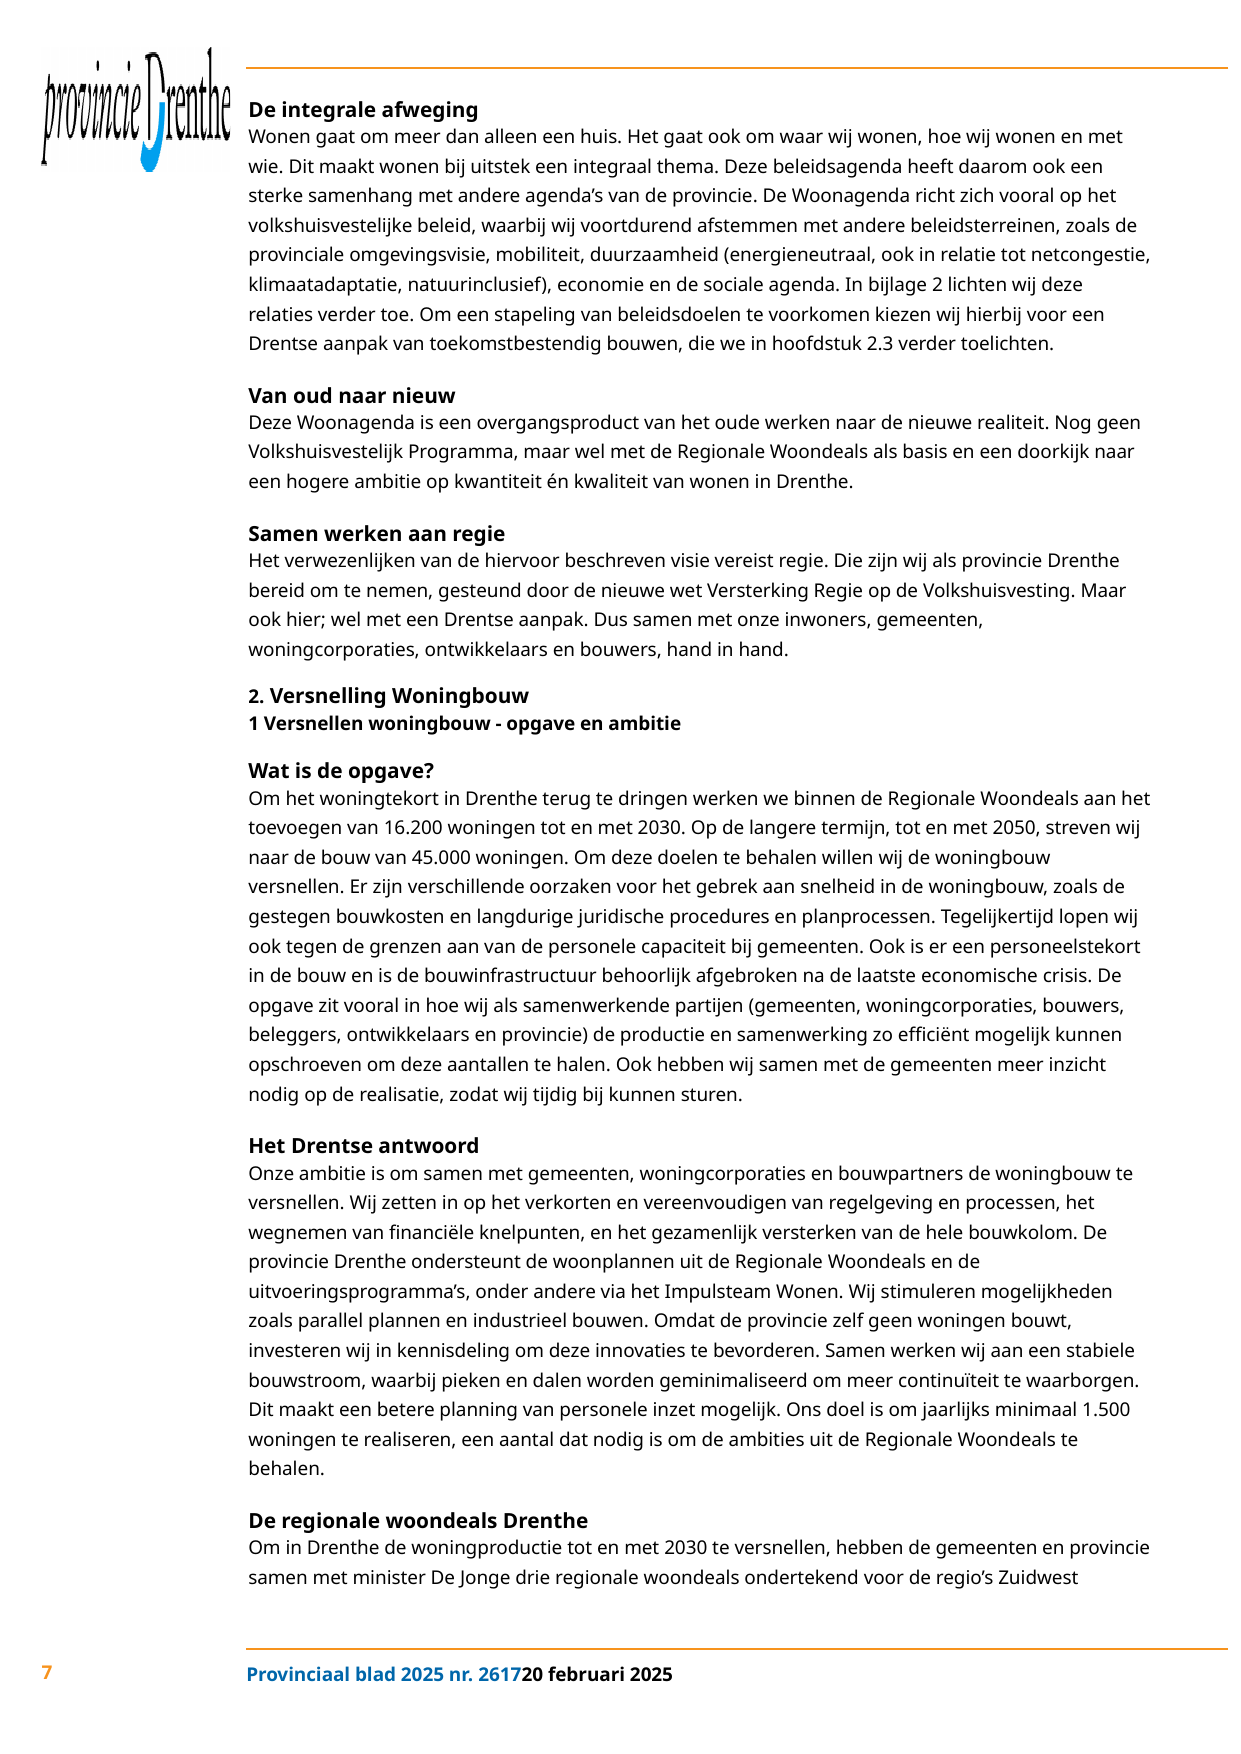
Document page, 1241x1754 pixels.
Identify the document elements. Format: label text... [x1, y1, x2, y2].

text Onze ambitie is om samen met gemeenten, woningcorporaties en bouwpartners de woningbouw te versnellen. Wij zetten in op het verkorten en vereenvoudigen van regelgeving en processen, het wegnemen van financiële knelpunten, en het gezamenlijk versterken van de hele bouwkolom. De provincie Drenthe ondersteunt de woonplannen uit de Regionale Woondeals en de uitvoeringsprogramma’s, onder andere via het Impulsteam Wonen. Wij stimuleren mogelijkheden zoals parallel plannen en industrieel bouwen. Omdat de provincie zelf geen woningen bouwt, investeren wij in kennisdeling om deze innovaties te bevorderen. Samen werken wij aan een stabiele bouwstroom, waarbij pieken en dalen worden geminimaliseerd om meer continuïteit te waarborgen. Dit maakt een betere planning van personele inzet mogelijk. Ons doel is om jaarlijks minimaal 1.500 woningen te realiseren, een aantal dat nodig is om de ambities uit de Regionale Woondeals te behalen. [248, 1160, 1152, 1481]
text Samen werken aan regie [248, 519, 1152, 547]
text 1 Versnellen woningbouw - opgave en ambitie [248, 710, 1152, 736]
text Wonen gaat om meer dan alleen een huis. Het gaat ook om waar wij wonen, hoe wij wonen en met wie. Dit maakt wonen bij uitstek een integraal thema. Deze beleidsagenda heeft daarom ook een sterke samenhang met andere agenda’s van de provincie. De Woonagenda richt zich vooral op het volkshuisvestelijke beleid, waarbij wij voortdurend afstemmen met andere beleidsterreinen, zoals de provinciale omgevingsvisie, mobiliteit, duurzaamheid (energieneutraal, ook in relatie tot netcongestie, klimaatadaptatie, natuurinclusief), economie en de sociale agenda. In bijlage 2 lichten wij deze relaties verder toe. Om een stapeling van beleidsdoelen te voorkomen kiezen wij hierbij voor een Drentse aanpak van toekomstbestendig bouwen, die we in hoofdstuk 2.3 verder toelichten. [248, 123, 1152, 356]
text Om het woningtekort in Drenthe terug te dringen werken we binnen de Regionale Woondeals aan het toevoegen van 16.200 woningen tot en met 2030. Op de langere termijn, tot en met 2050, streven wij naar de bouw van 45.000 woningen. Om deze doelen te behalen willen wij de woningbouw versnellen. Er zijn verschillende oorzaken voor het gebrek aan snelheid in de woningbouw, zoals de gestegen bouwkosten en langdurige juridische procedures en planprocessen. Tegelijkertijd lopen wij ook tegen de grenzen aan van de personele capaciteit bij gemeenten. Ook is er een personeelstekort in de bouw en is de bouwinfrastructuur behoorlijk afgebroken na de laatste economische crisis. De opgave zit vooral in hoe wij als samenwerkende partijen (gemeenten, woningcorporaties, bouwers, beleggers, ontwikkelaars en provincie) de productie en samenwerking zo efficiënt mogelijk kunnen opschroeven om deze aantallen te halen. Ook hebben wij samen met de gemeenten meer inzicht nodig op de realisatie, zodat wij tijdig bij kunnen sturen. [248, 785, 1152, 1107]
text Van oud naar nieuw [248, 381, 1152, 409]
text Het Drentse antwoord [248, 1131, 1152, 1160]
text De regionale woondeals Drenthe [248, 1506, 1152, 1534]
text Het verwezenlijken van de hiervoor beschreven visie vereist regie. Die zijn wij als provincie Drenthe bereid om te nemen, gesteund door de nieuwe wet Versterking Regie op de Volkshuisvesting. Maar ook hier; wel met een Drentse aanpak. Dus samen met onze inwoners, gemeenten, woningcorporaties, ontwikkelaars en bouwers, hand in hand. [248, 547, 1152, 662]
text 2. Versnelling Woningbouw [248, 682, 1152, 710]
text Wat is de opgave? [248, 757, 1152, 785]
text Deze Woonagenda is een overgangsproduct van het oude werken naar de nieuwe realiteit. Nog geen Volkshuisvestelijk Programma, maar wel met de Regionale Woondeals als basis en een doorkijk naar een hogere ambitie op kwantiteit én kwaliteit van wonen in Drenthe. [248, 409, 1152, 494]
text De integrale afweging [248, 95, 1152, 123]
picture [41, 47, 231, 172]
text Om in Drenthe de woningproductie tot en met 2030 te versnellen, hebben de gemeenten en provincie samen met minister De Jonge drie regionale woondeals ondertekend voor de regio’s Zuidwest [248, 1534, 1152, 1590]
